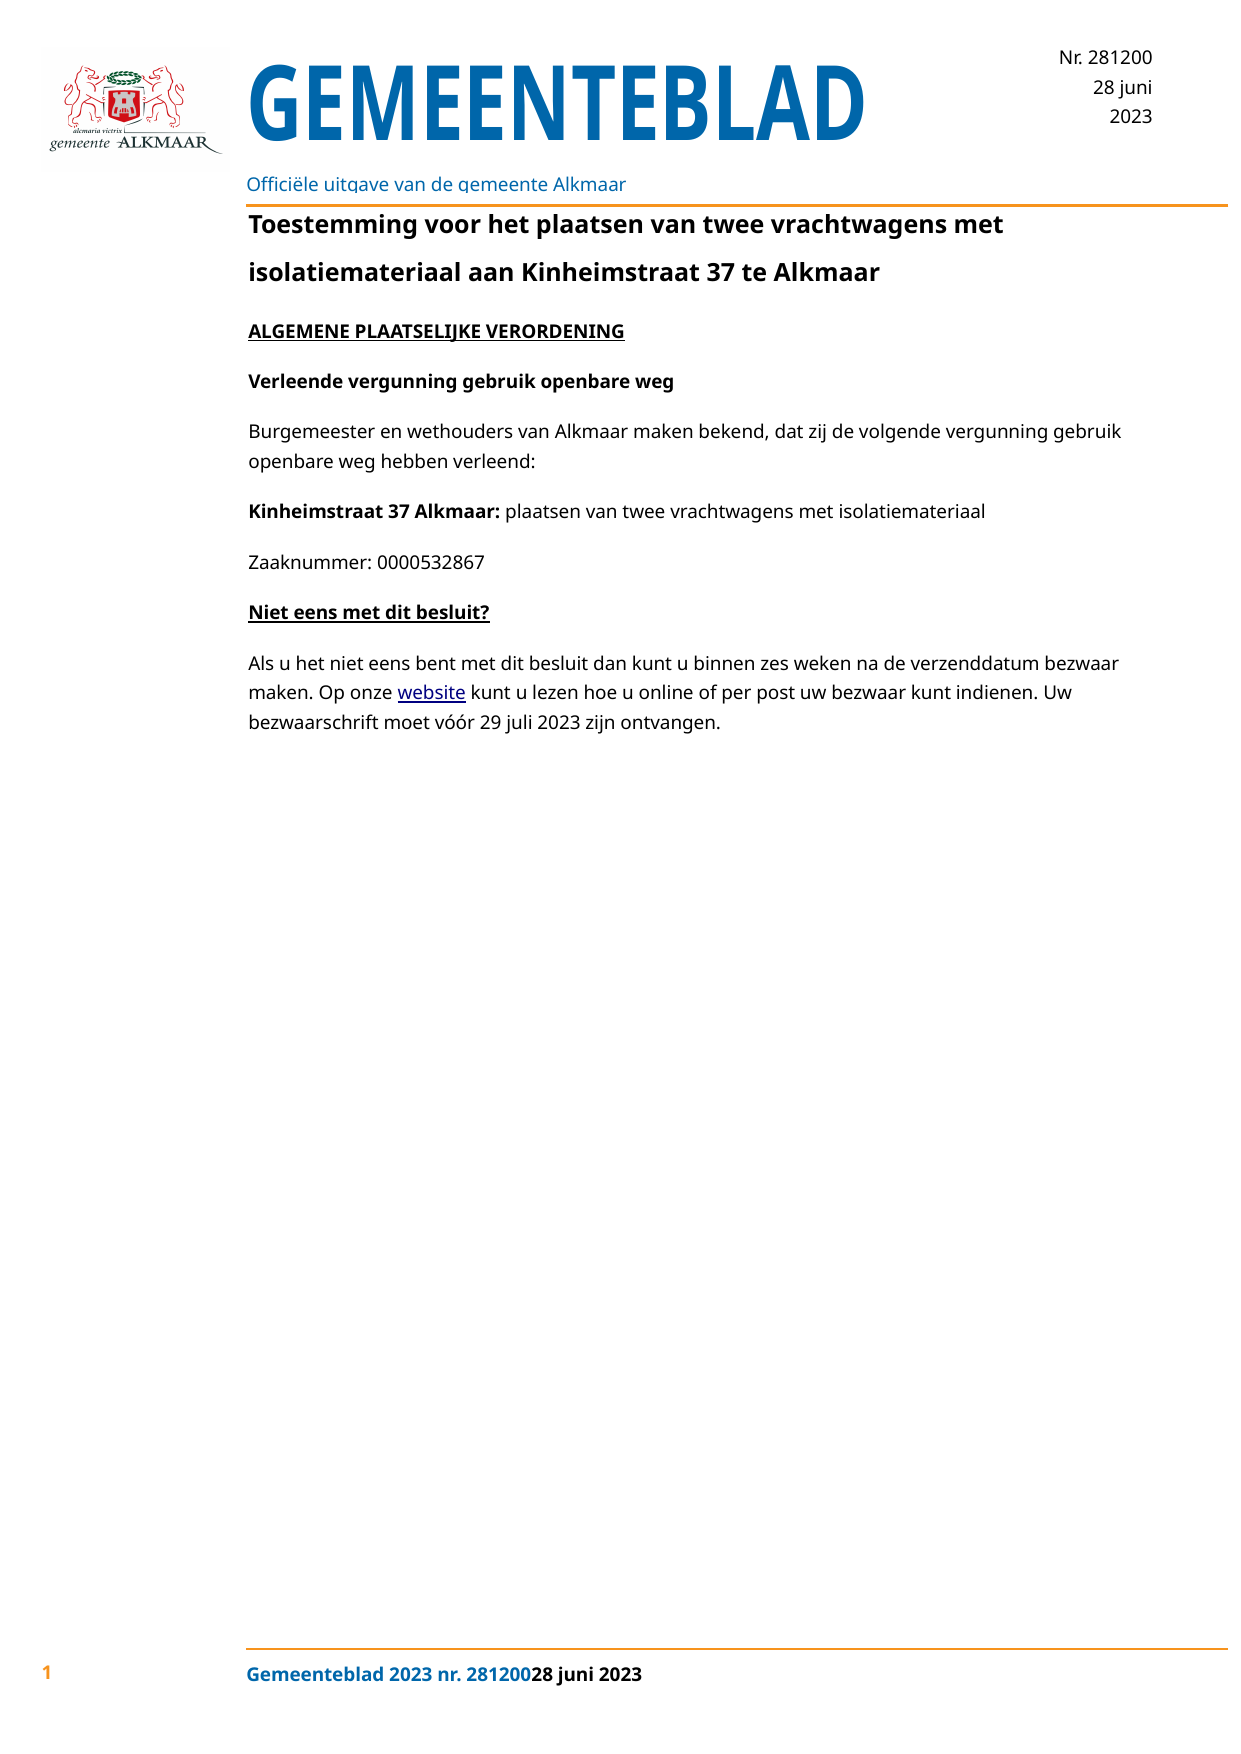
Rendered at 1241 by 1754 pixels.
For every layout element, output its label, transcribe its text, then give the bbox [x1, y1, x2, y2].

text ALGEMENE PLAATSELIJKE VERORDENING [248, 318, 1152, 344]
text Niet eens met dit besluit? [248, 599, 1152, 625]
text Kinheimstraat 37 Alkmaar: plaatsen van twee vrachtwagens met isolatiemateriaal [248, 499, 1152, 524]
text Zaaknummer: 0000532867 [248, 549, 1152, 575]
text Burgemeester en wethouders van Alkmaar maken bekend, dat zij de volgende vergunning gebruik openbare weg hebben verleend: [248, 419, 1152, 474]
picture [41, 47, 231, 172]
text Toestemming voor het plaatsen van twee vrachtwagens met isolatiemateriaal aan Kinheimstraat 37 te Alkmaar [248, 207, 1152, 288]
text Verleende vergunning gebruik openbare weg [248, 368, 1152, 394]
text Als u het niet eens bent met dit besluit dan kunt u binnen zes weken na de verzenddatum bezwaar maken. Op onze website kunt u lezen hoe u online of per post uw bezwaar kunt indienen. Uw bezwaarschrift moet vóór 29 juli 2023 zijn ontvangen. [248, 650, 1152, 735]
